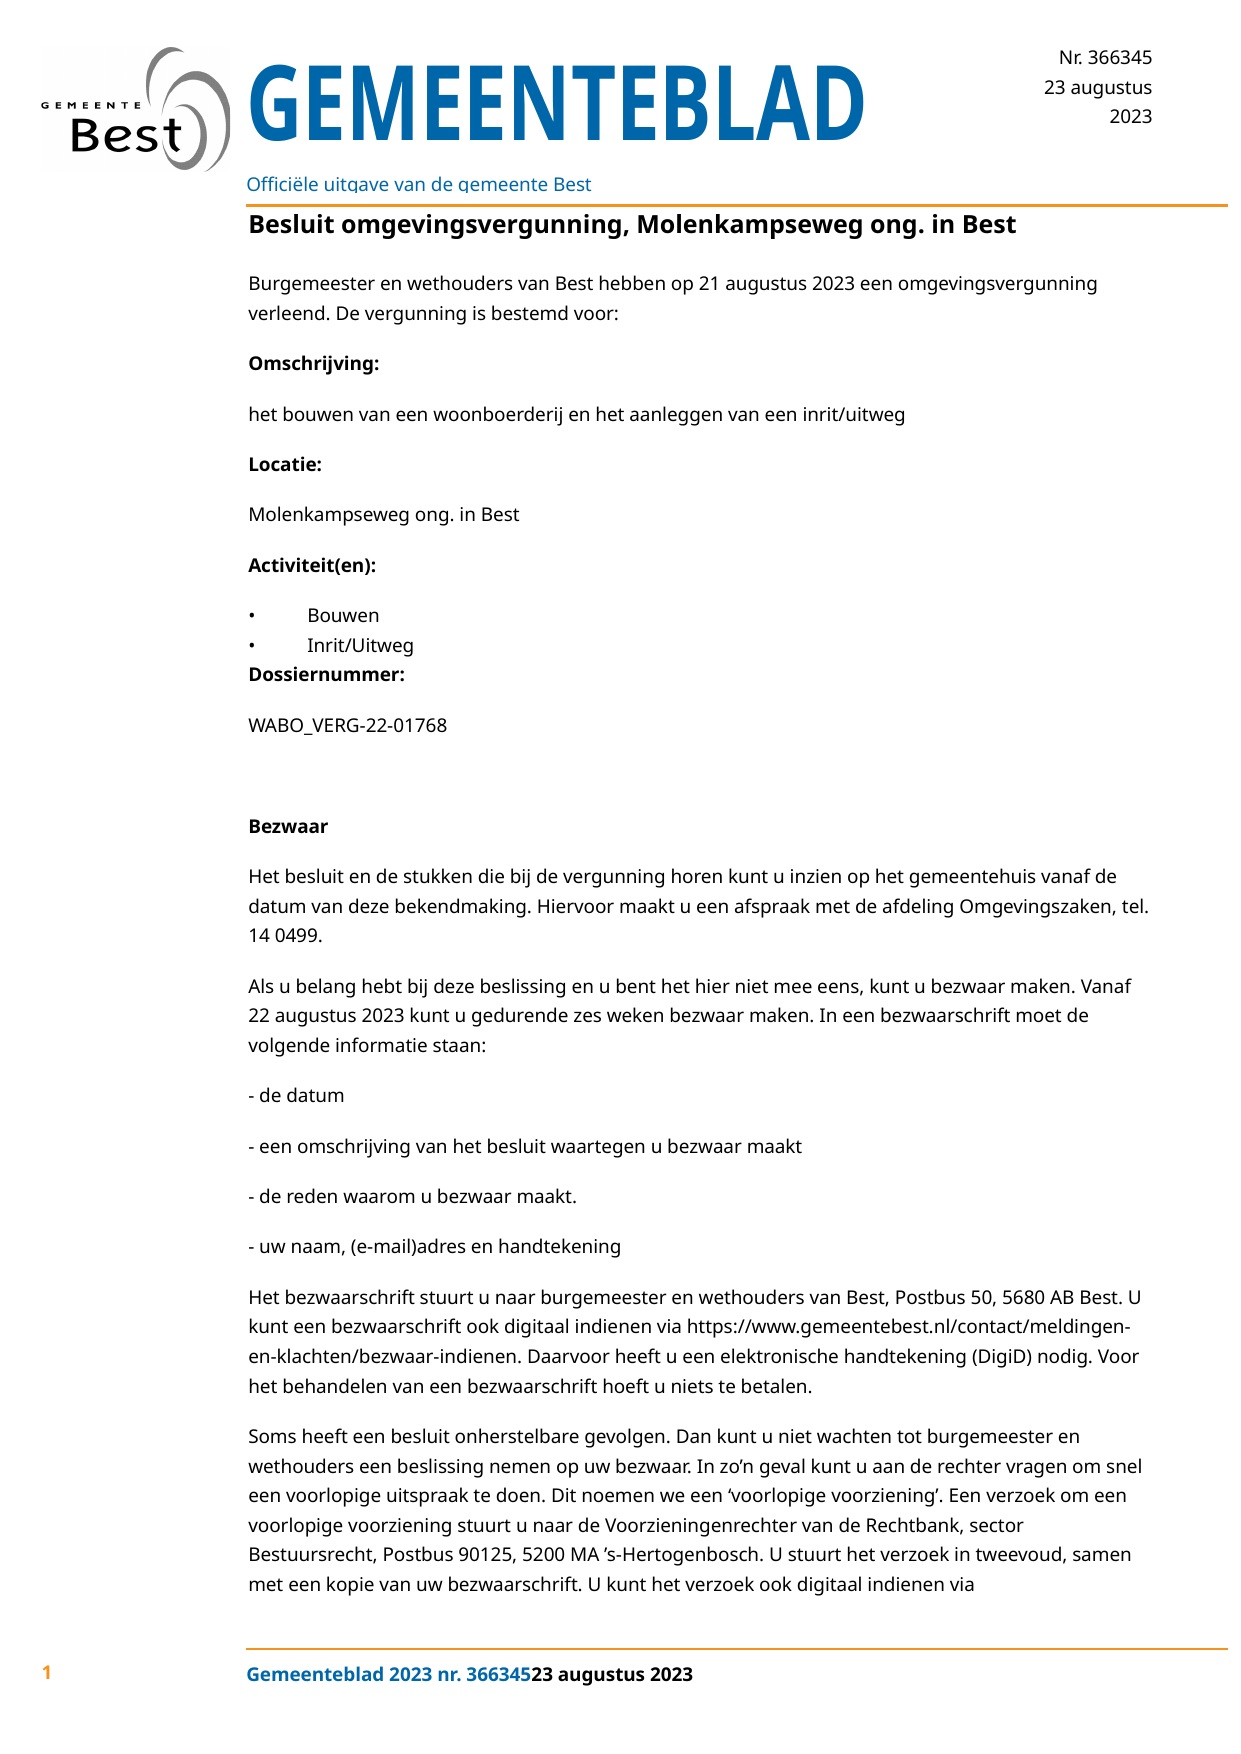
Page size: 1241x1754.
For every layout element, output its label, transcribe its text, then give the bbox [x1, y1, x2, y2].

text Burgemeester en wethouders van Best hebben op 21 augustus 2023 een omgevingsvergunning verleend. De vergunning is bestemd voor: [248, 270, 1152, 326]
text Dossiernummer: [248, 662, 1152, 687]
text - uw naam, (e-mail)adres en handtekening [248, 1234, 1152, 1259]
text Het besluit en de stukken die bij de vergunning horen kunt u inzien op het gemeentehuis vanaf de datum van deze bekendmaking. Hiervoor maakt u een afspraak met de afdeling Omgevingszaken, tel. 14 0499. [248, 863, 1152, 948]
text Omschrijving: [248, 350, 1152, 376]
text het bouwen van een woonboerderij en het aanleggen van een inrit/uitweg [248, 401, 1152, 426]
text WABO_VERG-22-01768 [248, 712, 1152, 738]
text Activiteit(en): [248, 552, 1152, 578]
text Locatie: [248, 451, 1152, 477]
text - de reden waarom u bezwaar maakt. [248, 1183, 1152, 1209]
text Soms heeft een besluit onherstelbare gevolgen. Dan kunt u niet wachten tot burgemeester en wethouders een beslissing nemen op uw bezwaar. In zo’n geval kunt u aan de rechter vragen om snel een voorlopige uitspraak te doen. Dit noemen we een ‘voorlopige voorziening’. Een verzoek om een voorlopige voorziening stuurt u naar de Voorzieningenrechter van de Rechtbank, sector Bestuursrecht, Postbus 90125, 5200 MA ’s-Hertogenbosch. U stuurt het verzoek in tweevoud, samen met een kopie van uw bezwaarschrift. U kunt het verzoek ook digitaal indienen via [248, 1423, 1152, 1597]
text Besluit omgevingsvergunning, Molenkampseweg ong. in Best [248, 207, 1152, 241]
picture [41, 47, 231, 172]
text Het bezwaarschrift stuurt u naar burgemeester en wethouders van Best, Postbus 50, 5680 AB Best. U kunt een bezwaarschrift ook digitaal indienen via https://www.gemeentebest.nl/contact/meldingen-en-klachten/bezwaar-indienen. Daarvoor heeft u een elektronische handtekening (DigiD) nodig. Voor het behandelen van een bezwaarschrift hoeft u niets te betalen. [248, 1284, 1152, 1398]
text Molenkampseweg ong. in Best [248, 502, 1152, 527]
text - de datum [248, 1082, 1152, 1108]
text Als u belang hebt bij deze beslissing en u bent het hier niet mee eens, kunt u bezwaar maken. Vanaf 22 augustus 2023 kunt u gedurende zes weken bezwaar maken. In een bezwaarschrift moet de volgende informatie staan: [248, 973, 1152, 1058]
text - een omschrijving van het besluit waartegen u bezwaar maakt [248, 1133, 1152, 1158]
list Bouwen [248, 602, 1152, 628]
list Inrit/Uitweg [248, 632, 1152, 658]
text Bezwaar [248, 813, 1152, 838]
